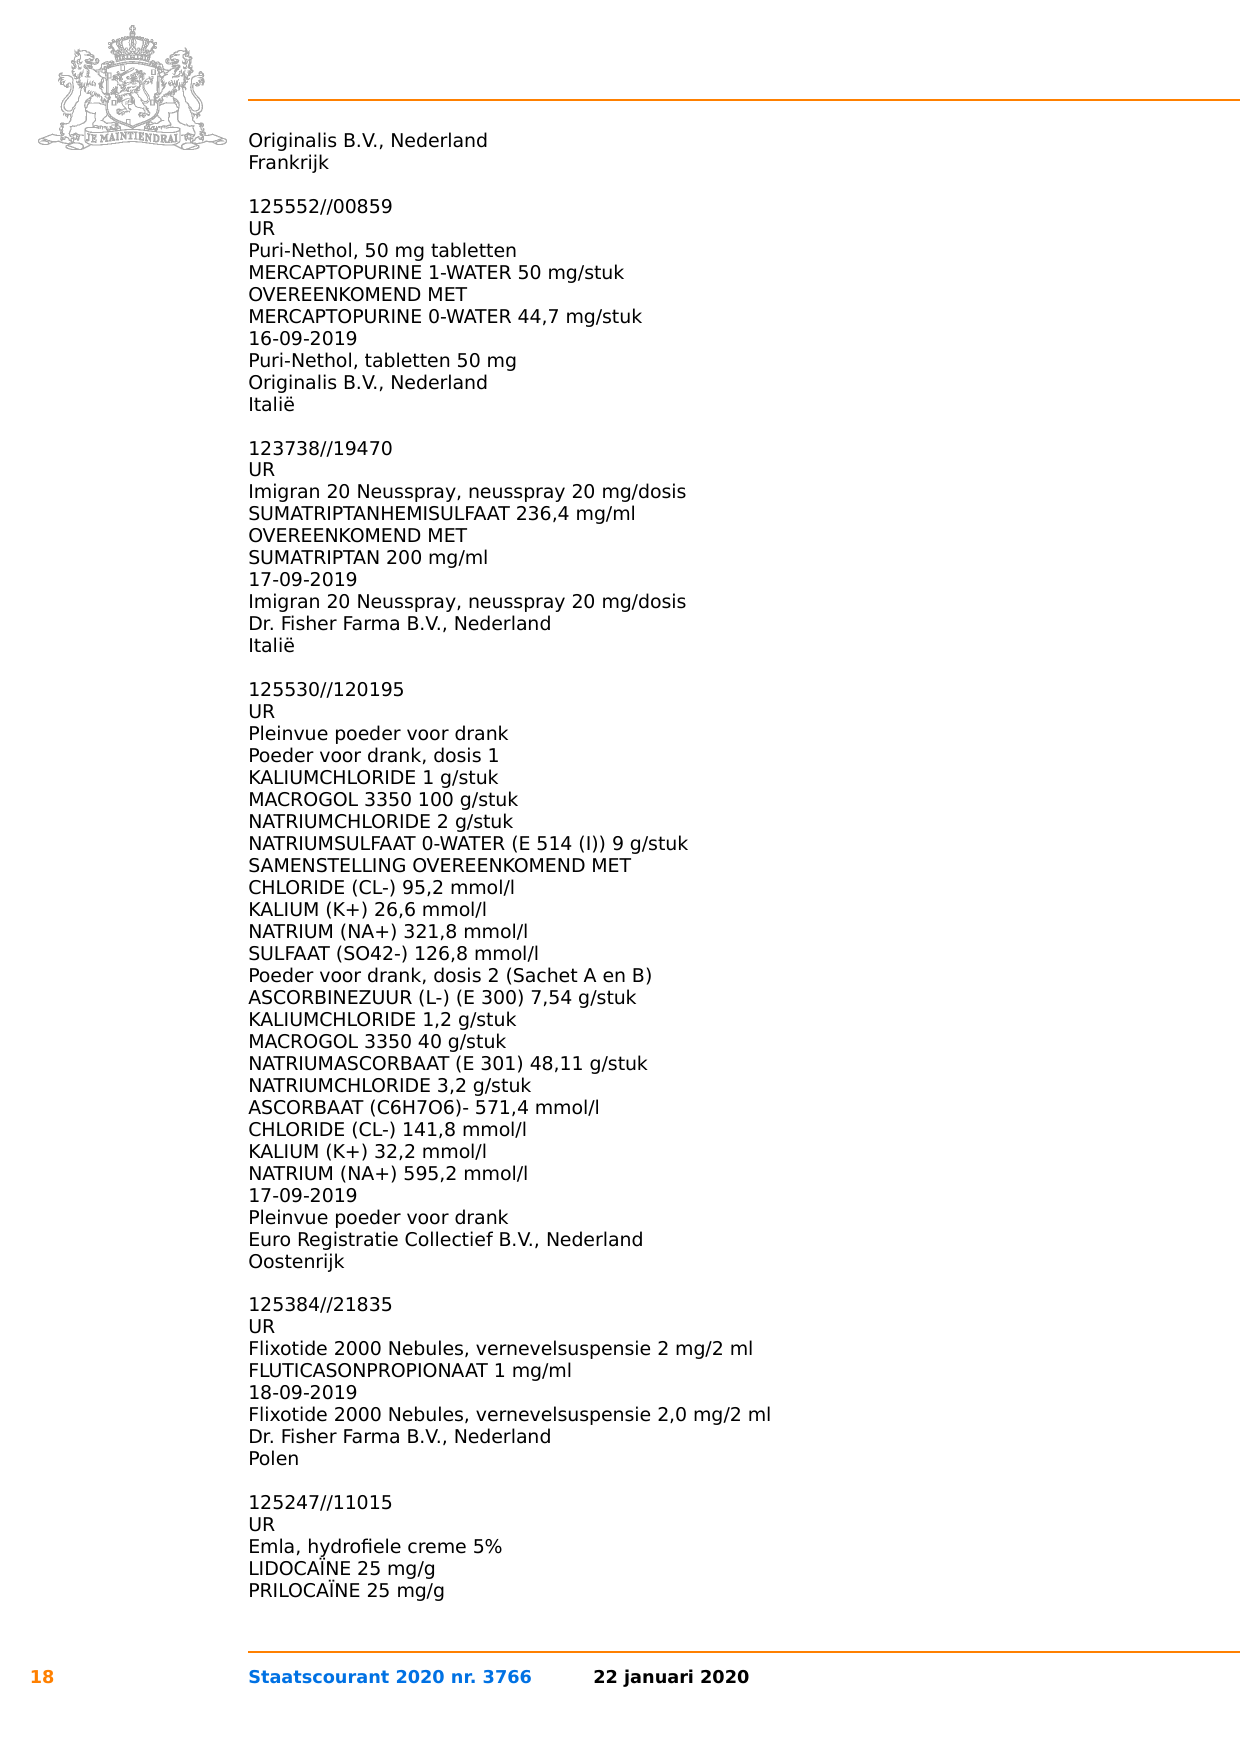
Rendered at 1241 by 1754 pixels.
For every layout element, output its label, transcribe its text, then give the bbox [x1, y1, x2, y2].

text KALIUM (K+) 32,2 mmol/l [248, 1141, 1163, 1163]
text 17-09-2019 [248, 569, 1163, 591]
text Poeder voor drank, dosis 2 (Sachet A en B) [248, 965, 1163, 987]
text SUMATRIPTAN 200 mg/ml [248, 547, 1163, 569]
text NATRIUM (NA+) 321,8 mmol/l [248, 921, 1163, 943]
text Polen [248, 1448, 1163, 1470]
text Pleinvue poeder voor drank [248, 1207, 1163, 1228]
text ASCORBAAT (C6H7O6)- 571,4 mmol/l [248, 1097, 1163, 1119]
text NATRIUMSULFAAT 0-WATER (E 514 (I)) 9 g/stuk [248, 833, 1163, 855]
text Poeder voor drank, dosis 1 [248, 745, 1163, 767]
text Imigran 20 Neusspray, neusspray 20 mg/dosis [248, 591, 1163, 613]
text LIDOCAÏNE 25 mg/g [248, 1558, 1163, 1580]
text Puri-Nethol, tabletten 50 mg [248, 349, 1163, 372]
text 123738//19470 [248, 437, 1163, 459]
text 125384//21835 [248, 1294, 1163, 1316]
text UR [248, 1514, 1163, 1536]
text Imigran 20 Neusspray, neusspray 20 mg/dosis [248, 481, 1163, 503]
text OVEREENKOMEND MET [248, 284, 1163, 306]
text UR [248, 218, 1163, 240]
text CHLORIDE (CL-) 95,2 mmol/l [248, 877, 1163, 899]
text Dr. Fisher Farma B.V., Nederland [248, 613, 1163, 635]
text Originalis B.V., Nederland [248, 372, 1163, 393]
text Pleinvue poeder voor drank [248, 723, 1163, 745]
text UR [248, 459, 1163, 481]
text Euro Registratie Collectief B.V., Nederland [248, 1228, 1163, 1251]
text Emla, hydrofiele creme 5% [248, 1536, 1163, 1558]
text 18-09-2019 [248, 1382, 1163, 1404]
text Italië [248, 393, 1163, 416]
text NATRIUMCHLORIDE 3,2 g/stuk [248, 1075, 1163, 1097]
picture [38, 25, 227, 150]
text MERCAPTOPURINE 1-WATER 50 mg/stuk [248, 262, 1163, 284]
text OVEREENKOMEND MET [248, 525, 1163, 547]
text MERCAPTOPURINE 0-WATER 44,7 mg/stuk [248, 306, 1163, 328]
text NATRIUMASCORBAAT (E 301) 48,11 g/stuk [248, 1053, 1163, 1075]
text ASCORBINEZUUR (L-) (E 300) 7,54 g/stuk [248, 987, 1163, 1009]
text UR [248, 1316, 1163, 1338]
text PRILOCAÏNE 25 mg/g [248, 1580, 1163, 1602]
text Flixotide 2000 Nebules, vernevelsuspensie 2,0 mg/2 ml [248, 1404, 1163, 1426]
text FLUTICASONPROPIONAAT 1 mg/ml [248, 1360, 1163, 1382]
text Dr. Fisher Farma B.V., Nederland [248, 1426, 1163, 1448]
text Puri-Nethol, 50 mg tabletten [248, 240, 1163, 262]
text UR [248, 701, 1163, 723]
text CHLORIDE (CL-) 141,8 mmol/l [248, 1119, 1163, 1141]
text 16-09-2019 [248, 328, 1163, 349]
text Frankrijk [248, 152, 1163, 174]
text Italië [248, 635, 1163, 657]
text SAMENSTELLING OVEREENKOMEND MET [248, 855, 1163, 877]
text 125247//11015 [248, 1492, 1163, 1514]
text Originalis B.V., Nederland [248, 130, 1163, 152]
text MACROGOL 3350 40 g/stuk [248, 1031, 1163, 1053]
text KALIUMCHLORIDE 1 g/stuk [248, 767, 1163, 789]
text KALIUMCHLORIDE 1,2 g/stuk [248, 1009, 1163, 1031]
text 125552//00859 [248, 196, 1163, 218]
text Flixotide 2000 Nebules, vernevelsuspensie 2 mg/2 ml [248, 1338, 1163, 1360]
text 125530//120195 [248, 679, 1163, 701]
text 17-09-2019 [248, 1184, 1163, 1207]
text SULFAAT (SO42-) 126,8 mmol/l [248, 943, 1163, 965]
text Oostenrijk [248, 1251, 1163, 1272]
text NATRIUMCHLORIDE 2 g/stuk [248, 811, 1163, 833]
text MACROGOL 3350 100 g/stuk [248, 789, 1163, 811]
text NATRIUM (NA+) 595,2 mmol/l [248, 1163, 1163, 1184]
text KALIUM (K+) 26,6 mmol/l [248, 899, 1163, 921]
text SUMATRIPTANHEMISULFAAT 236,4 mg/ml [248, 503, 1163, 525]
